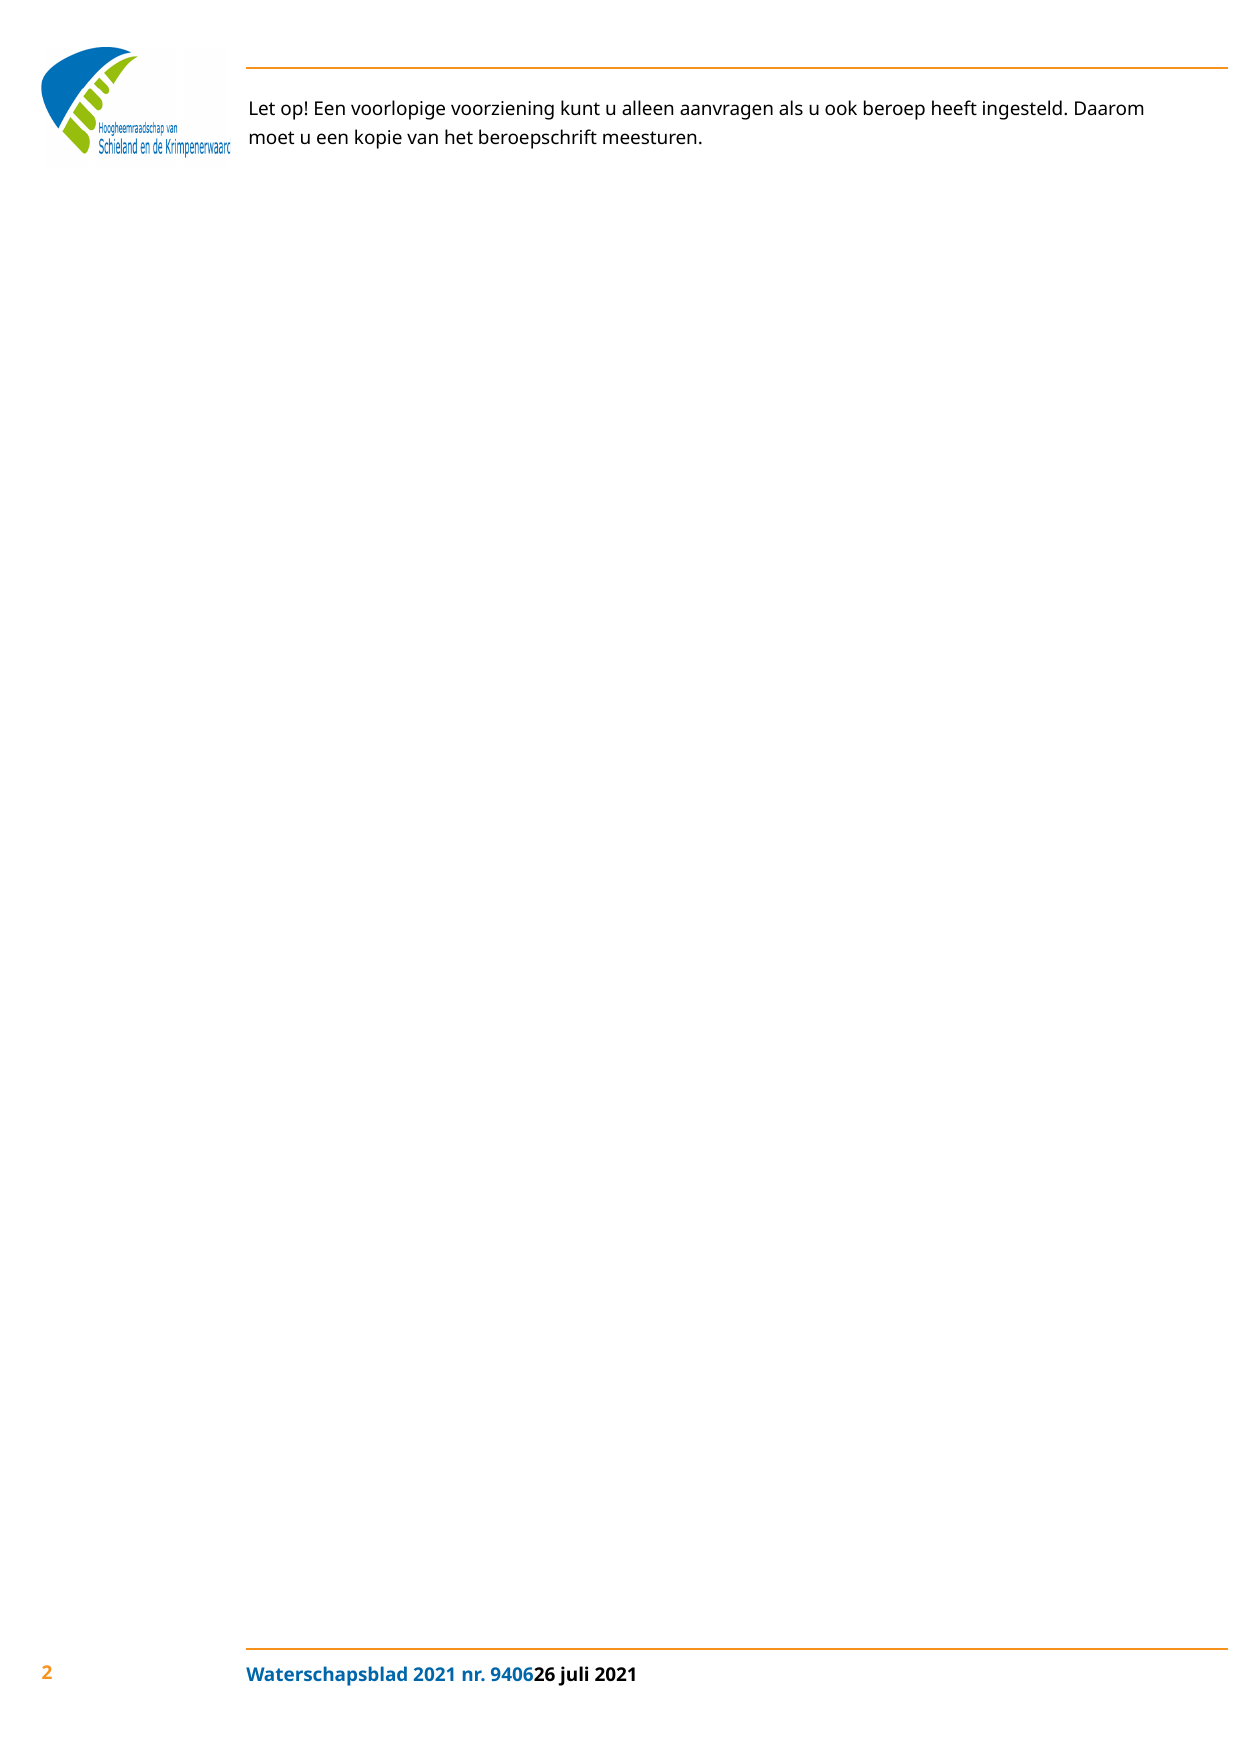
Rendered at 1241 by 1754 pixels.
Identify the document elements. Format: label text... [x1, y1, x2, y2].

text Let op! Een voorlopige voorziening kunt u alleen aanvragen als u ook beroep heeft ingesteld. Daarom moet u een kopie van het beroepschrift meesturen. [248, 95, 1152, 150]
picture [41, 47, 231, 172]
